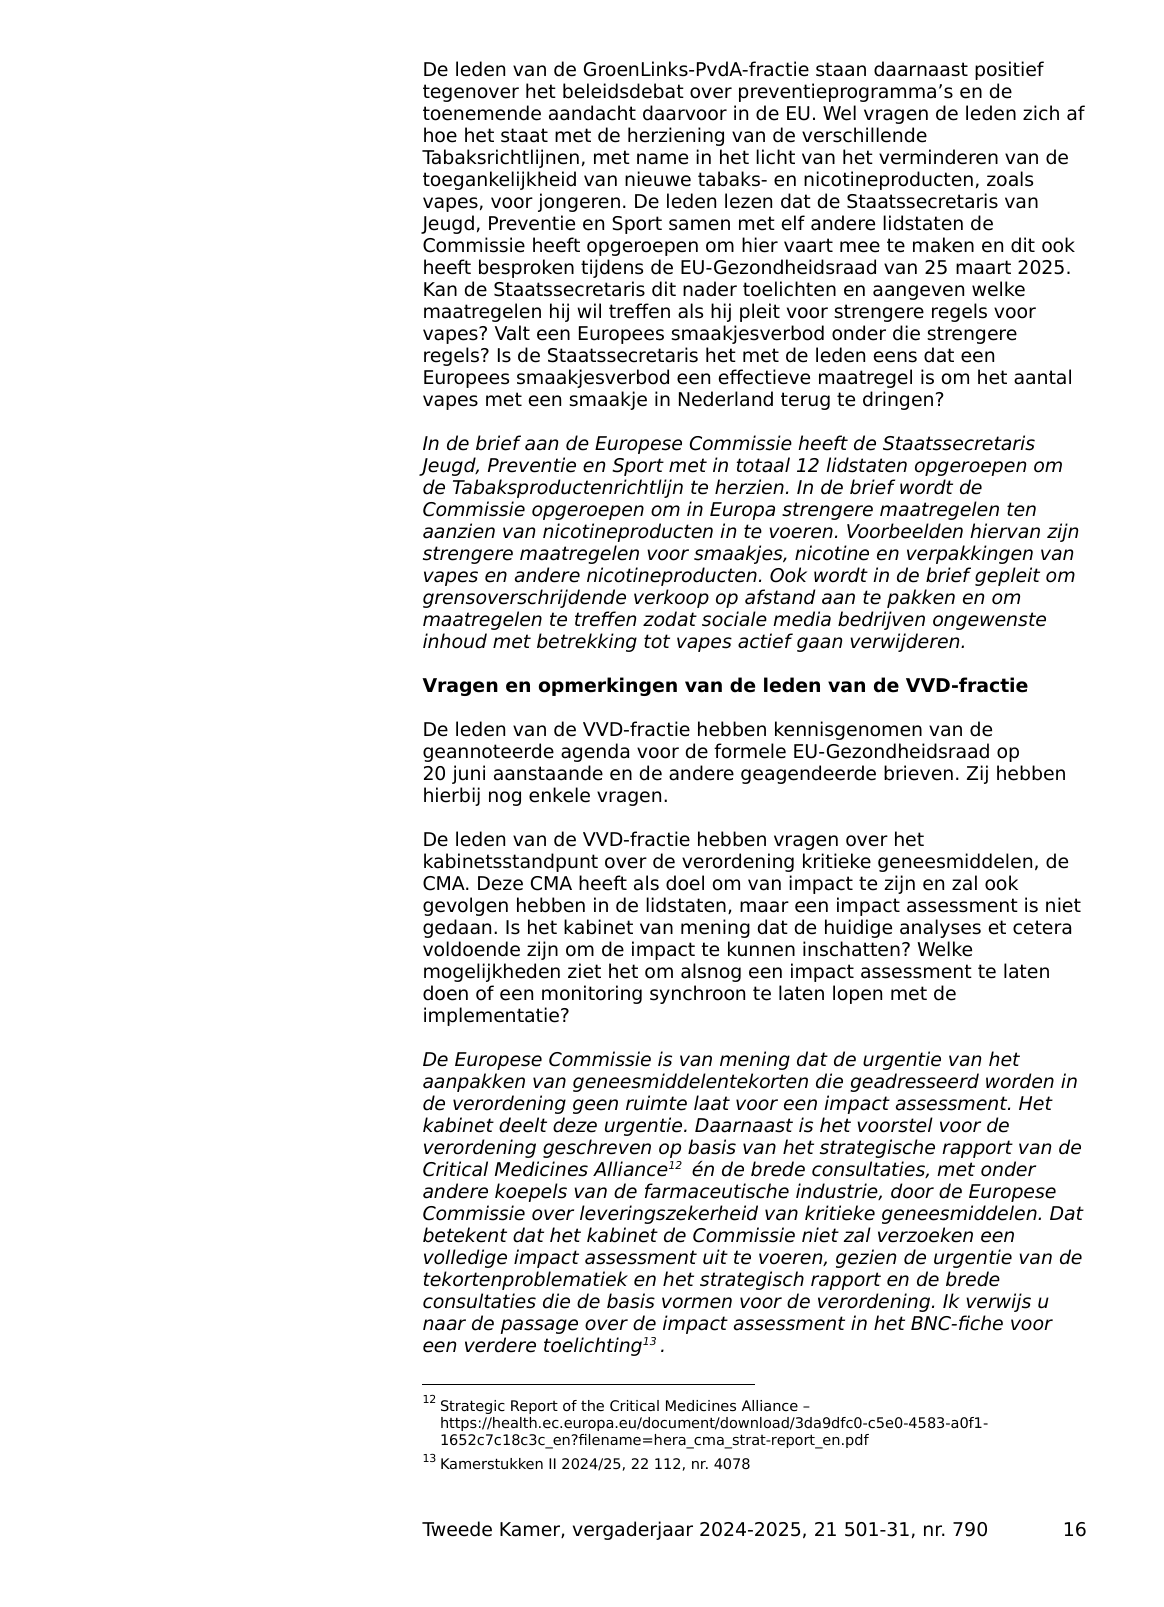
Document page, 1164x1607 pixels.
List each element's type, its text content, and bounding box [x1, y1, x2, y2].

text Strategic Report of the Critical Medicines Alliance – https://health.ec.europa.eu/document/download/3da9dfc0-c5e0-4583-a0f1-1652c7c18c3c_en?filename=hera_cma_strat-report_en.pdf [422, 1393, 1087, 1449]
subtitle Vragen en opmerkingen van de leden van de VVD-fractie [422, 675, 1087, 697]
text Kamerstukken II 2024/25, 22 112, nr. 4078 [422, 1452, 1087, 1474]
text In de brief aan de Europese Commissie heeft de Staatssecretaris Jeugd, Preventie en Sport met in totaal 12 lidstaten opgeroepen om de Tabaksproductenrichtlijn te herzien. In de brief wordt de Commissie opgeroepen om in Europa strengere maatregelen ten aanzien van nicotineproducten in te voeren. Voorbeelden hiervan zijn strengere maatregelen voor smaakjes, nicotine en verpakkingen van vapes en andere nicotineproducten. Ook wordt in de brief gepleit om grensoverschrijdende verkoop op afstand aan te pakken en om maatregelen te treffen zodat sociale media bedrijven ongewenste inhoud met betrekking tot vapes actief gaan verwijderen. [422, 433, 1087, 653]
text De leden van de VVD-fractie hebben vragen over het kabinetsstandpunt over de verordening kritieke geneesmiddelen, de CMA. Deze CMA heeft als doel om van impact te zijn en zal ook gevolgen hebben in de lidstaten, maar een impact assessment is niet gedaan. Is het kabinet van mening dat de huidige analyses et cetera voldoende zijn om de impact te kunnen inschatten? Welke mogelijkheden ziet het om alsnog een impact assessment te laten doen of een monitoring synchroon te laten lopen met de implementatie? [422, 829, 1087, 1027]
text De leden van de VVD-fractie hebben kennisgenomen van de geannoteerde agenda voor de formele EU-Gezondheidsraad op 20 juni aanstaande en de andere geagendeerde brieven. Zij hebben hierbij nog enkele vragen. [422, 719, 1087, 807]
text De leden van de GroenLinks-PvdA-fractie staan daarnaast positief tegenover het beleidsdebat over preventieprogramma’s en de toenemende aandacht daarvoor in de EU. Wel vragen de leden zich af hoe het staat met de herziening van de verschillende Tabaksrichtlijnen, met name in het licht van het verminderen van de toegankelijkheid van nieuwe tabaks- en nicotineproducten, zoals vapes, voor jongeren. De leden lezen dat de Staatssecretaris van Jeugd, Preventie en Sport samen met elf andere lidstaten de Commissie heeft opgeroepen om hier vaart mee te maken en dit ook heeft besproken tijdens de EU-Gezondheidsraad van 25 maart 2025. Kan de Staatssecretaris dit nader toelichten en aangeven welke maatregelen hij wil treffen als hij pleit voor strengere regels voor vapes? Valt een Europees smaakjesverbod onder die strengere regels? Is de Staatssecretaris het met de leden eens dat een Europees smaakjesverbod een effectieve maatregel is om het aantal vapes met een smaakje in Nederland terug te dringen? [422, 59, 1087, 411]
text De Europese Commissie is van mening dat de urgentie van het aanpakken van geneesmiddelentekorten die geadresseerd worden in de verordening geen ruimte laat voor een impact assessment. Het kabinet deelt deze urgentie. Daarnaast is het voorstel voor de verordening geschreven op basis van het strategische rapport van de Critical Medicines Alliance én de brede consultaties, met onder andere koepels van de farmaceutische industrie, door de Europese Commissie over leveringszekerheid van kritieke geneesmiddelen. Dat betekent dat het kabinet de Commissie niet zal verzoeken een volledige impact assessment uit te voeren, gezien de urgentie van de tekortenproblematiek en het strategisch rapport en de brede consultaties die de basis vormen voor de verordening. Ik verwijs u naar de passage over de impact assessment in het BNC-fiche voor een verdere toelichting. [422, 1049, 1087, 1357]
